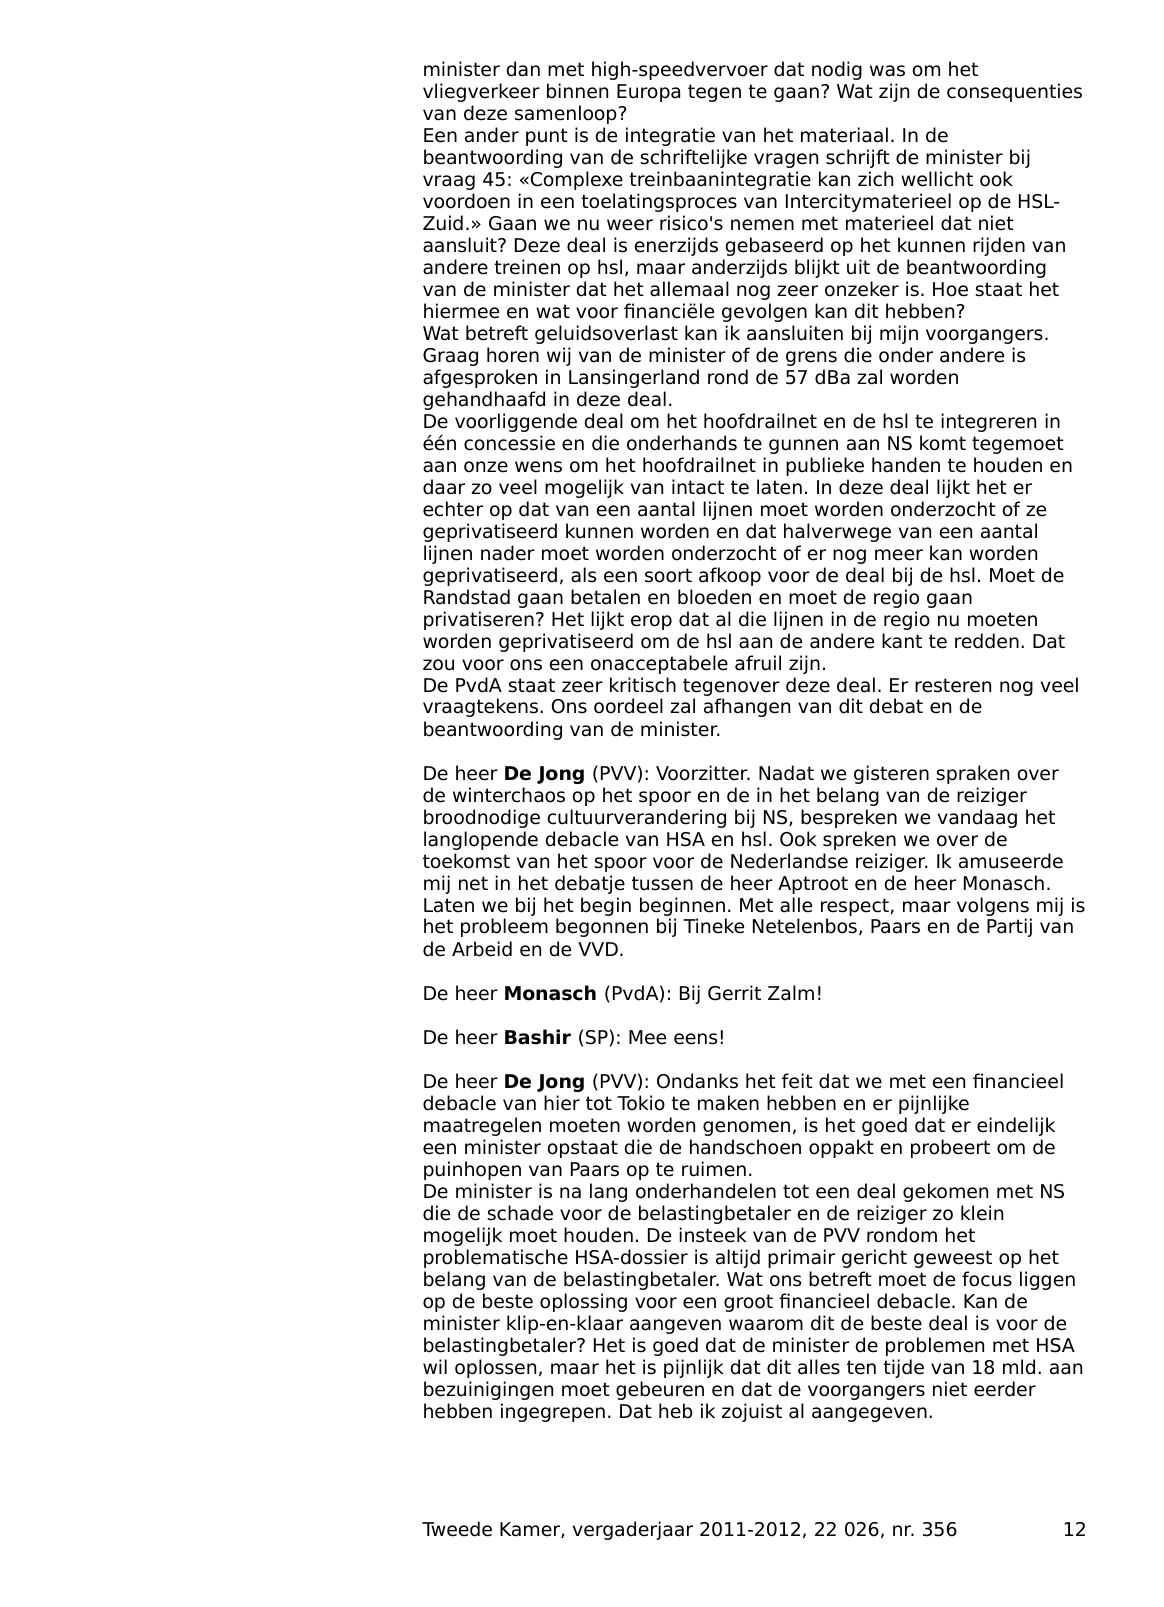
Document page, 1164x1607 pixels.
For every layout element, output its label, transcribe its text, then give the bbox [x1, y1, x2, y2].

text De heer Monasch (PvdA): Bij Gerrit Zalm! [422, 983, 1087, 1004]
text Wat betreft geluidsoverlast kan ik aansluiten bij mijn voorgangers. Graag horen wij van de minister of de grens die onder andere is afgesproken in Lansingerland rond de 57 dBa zal worden gehandhaafd in deze deal. [422, 323, 1087, 411]
text Een ander punt is de integratie van het materiaal. In de beantwoording van de schriftelijke vragen schrijft de minister bij vraag 45: «Complexe treinbaanintegratie kan zich wellicht ook voordoen in een toelatingsproces van Intercitymaterieel op de HSL-Zuid.» Gaan we nu weer risico's nemen met materieel dat niet aansluit? Deze deal is enerzijds gebaseerd op het kunnen rijden van andere treinen op hsl, maar anderzijds blijkt uit de beantwoording van de minister dat het allemaal nog zeer onzeker is. Hoe staat het hiermee en wat voor financiële gevolgen kan dit hebben? [422, 125, 1087, 323]
text minister dan met high-speedvervoer dat nodig was om het vliegverkeer binnen Europa tegen te gaan? Wat zijn de consequenties van deze samenloop? [422, 59, 1087, 125]
text De heer Bashir (SP): Mee eens! [422, 1027, 1087, 1049]
text De heer De Jong (PVV): Ondanks het feit dat we met een financieel debacle van hier tot Tokio te maken hebben en er pijnlijke maatregelen moeten worden genomen, is het goed dat er eindelijk een minister opstaat die de handschoen oppakt en probeert om de puinhopen van Paars op te ruimen. [422, 1071, 1087, 1181]
text De heer De Jong (PVV): Voorzitter. Nadat we gisteren spraken over de winterchaos op het spoor en de in het belang van de reiziger broodnodige cultuurverandering bij NS, bespreken we vandaag het langlopende debacle van HSA en hsl. Ook spreken we over de toekomst van het spoor voor de Nederlandse reiziger. Ik amuseerde mij net in het debatje tussen de heer Aptroot en de heer Monasch. Laten we bij het begin beginnen. Met alle respect, maar volgens mij is het probleem begonnen bij Tineke Netelenbos, Paars en de Partij van de Arbeid en de VVD. [422, 763, 1087, 960]
text De minister is na lang onderhandelen tot een deal gekomen met NS die de schade voor de belastingbetaler en de reiziger zo klein mogelijk moet houden. De insteek van de PVV rondom het problematische HSA-dossier is altijd primair gericht geweest op het belang van de belastingbetaler. Wat ons betreft moet de focus liggen op de beste oplossing voor een groot financieel debacle. Kan de minister klip-en-klaar aangeven waarom dit de beste deal is voor de belastingbetaler? Het is goed dat de minister de problemen met HSA wil oplossen, maar het is pijnlijk dat dit alles ten tijde van 18 mld. aan bezuinigingen moet gebeuren en dat de voorgangers niet eerder hebben ingegrepen. Dat heb ik zojuist al aangegeven. [422, 1181, 1087, 1423]
text De voorliggende deal om het hoofdrailnet en de hsl te integreren in één concessie en die onderhands te gunnen aan NS komt tegemoet aan onze wens om het hoofdrailnet in publieke handen te houden en daar zo veel mogelijk van intact te laten. In deze deal lijkt het er echter op dat van een aantal lijnen moet worden onderzocht of ze geprivatiseerd kunnen worden en dat halverwege van een aantal lijnen nader moet worden onderzocht of er nog meer kan worden geprivatiseerd, als een soort afkoop voor de deal bij de hsl. Moet de Randstad gaan betalen en bloeden en moet de regio gaan privatiseren? Het lijkt erop dat al die lijnen in de regio nu moeten worden geprivatiseerd om de hsl aan de andere kant te redden. Dat zou voor ons een onacceptabele afruil zijn. [422, 411, 1087, 674]
text De PvdA staat zeer kritisch tegenover deze deal. Er resteren nog veel vraagtekens. Ons oordeel zal afhangen van dit debat en de beantwoording van de minister. [422, 674, 1087, 740]
